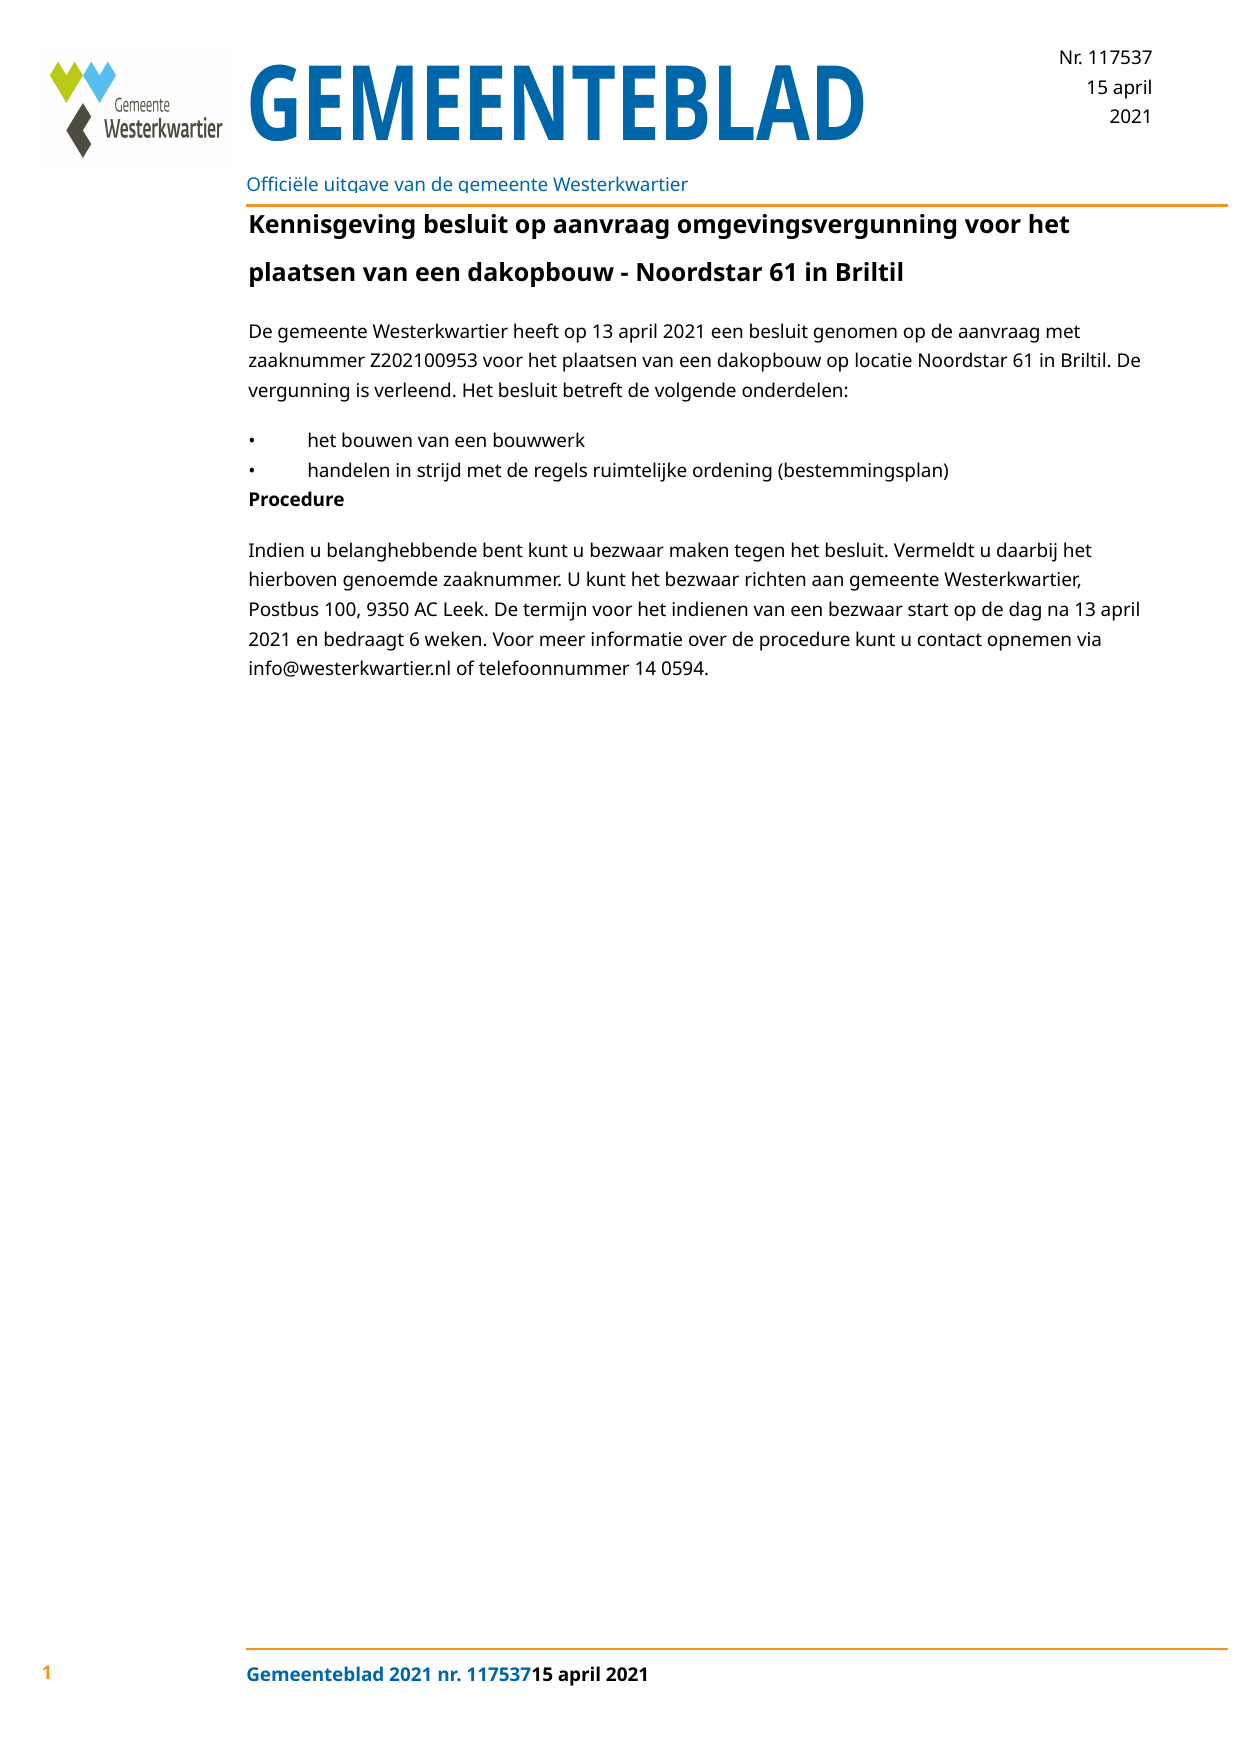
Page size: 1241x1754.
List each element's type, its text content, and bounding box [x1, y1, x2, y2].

text Indien u belanghebbende bent kunt u bezwaar maken tegen het besluit. Vermeldt u daarbij het hierboven genoemde zaaknummer. U kunt het bezwaar richten aan gemeente Westerkwartier, Postbus 100, 9350 AC Leek. De termijn voor het indienen van een bezwaar start op de dag na 13 april 2021 en bedraagt 6 weken. Voor meer informatie over de procedure kunt u contact opnemen via info@westerkwartier.nl of telefoonnummer 14 0594. [248, 537, 1152, 681]
list handelen in strijd met de regels ruimtelijke ordening (bestemmingsplan) [248, 457, 1152, 483]
text De gemeente Westerkwartier heeft op 13 april 2021 een besluit genomen op de aanvraag met zaaknummer Z202100953 voor het plaatsen van een dakopbouw op locatie Noordstar 61 in Briltil. De vergunning is verleend. Het besluit betreft de volgende onderdelen: [248, 318, 1152, 403]
list het bouwen van een bouwwerk [248, 427, 1152, 453]
picture [41, 47, 231, 172]
text Kennisgeving besluit op aanvraag omgevingsvergunning voor het plaatsen van een dakopbouw - Noordstar 61 in Briltil [248, 207, 1152, 288]
text Procedure [248, 487, 1152, 512]
